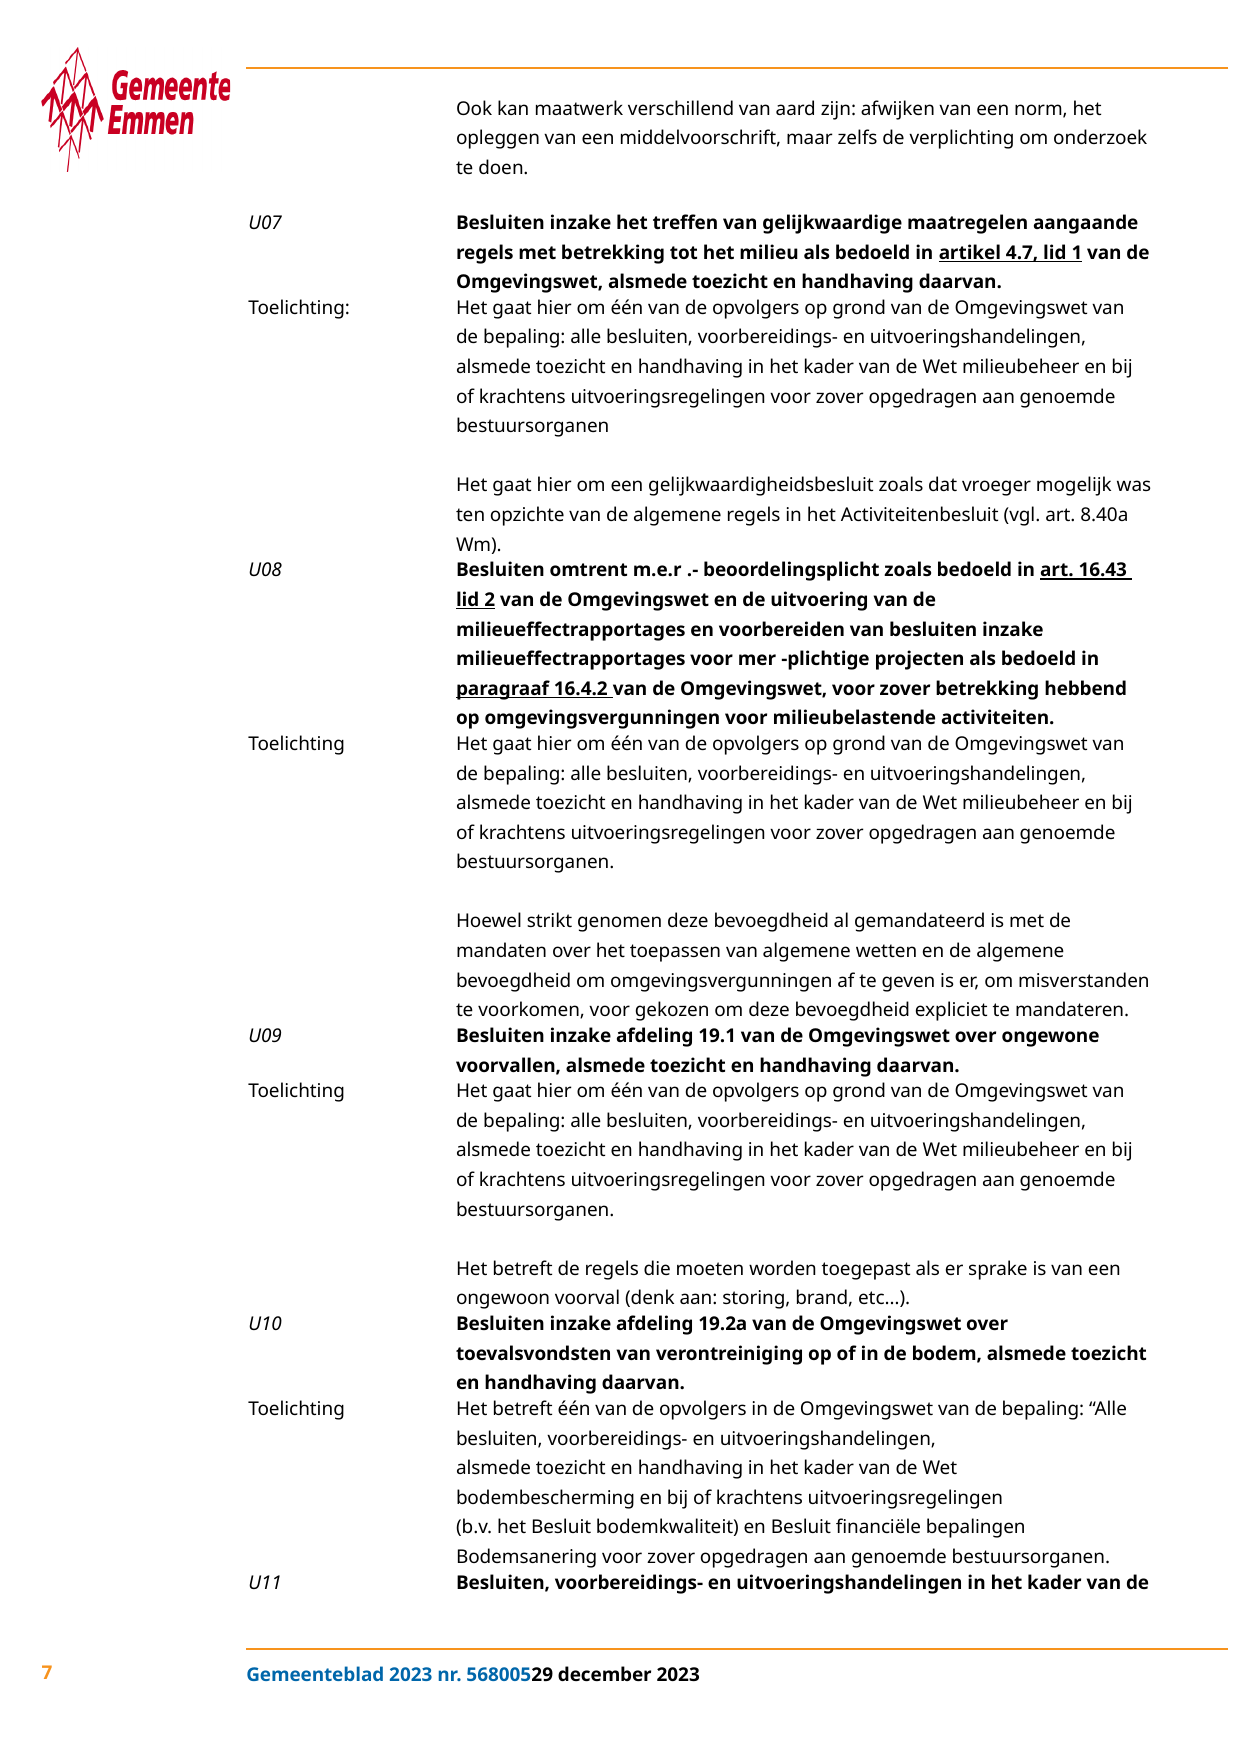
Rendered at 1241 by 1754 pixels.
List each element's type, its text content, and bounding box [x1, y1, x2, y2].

table_cell U10 [248, 1310, 456, 1395]
picture [41, 47, 231, 172]
table_cell Het betreft één van de opvolgers in de Omgevingswet van de bepaling: “Alle besluiten, voorbereidings- en uitvoeringshandelingen, alsmede toezicht en handhaving in het kader van de Wet bodembescherming en bij of krachtens uitvoeringsregelingen (b.v. het Besluit bodemkwaliteit) en Besluit financiële bepalingen Bodemsanering voor zover opgedragen aan genoemde bestuursorganen. [456, 1395, 1152, 1569]
table_cell Toelichting: [248, 294, 456, 557]
table_cell [248, 95, 456, 209]
table_cell Besluiten inzake afdeling 19.1 van de Omgevingswet over ongewone voorvallen, alsmede toezicht en handhaving daarvan. [456, 1022, 1152, 1077]
table_cell Besluiten inzake het treffen van gelijkwaardige maatregelen aangaande regels met betrekking tot het milieu als bedoeld in artikel 4.7, lid 1 van de Omgevingswet, alsmede toezicht en handhaving daarvan. [456, 209, 1152, 294]
table_cell Het gaat hier om één van de opvolgers op grond van de Omgevingswet van de bepaling: alle besluiten, voorbereidings- en uitvoeringshandelingen, alsmede toezicht en handhaving in het kader van de Wet milieubeheer en bij of krachtens uitvoeringsregelingen voor zover opgedragen aan genoemde bestuursorganen Het gaat hier om een gelijkwaardigheidsbesluit zoals dat vroeger mogelijk was ten opzichte van de algemene regels in het Activiteitenbesluit (vgl. art. 8.40a Wm). [456, 294, 1152, 557]
table_cell U11 [248, 1569, 456, 1594]
table_cell Besluiten omtrent m.e.r .- beoordelingsplicht zoals bedoeld in art. 16.43 lid 2 van de Omgevingswet en de uitvoering van de milieueffectrapportages en voorbereiden van besluiten inzake milieueffectrapportages voor mer -plichtige projecten als bedoeld in paragraaf 16.4.2 van de Omgevingswet, voor zover betrekking hebbend op omgevingsvergunningen voor milieubelastende activiteiten. [456, 557, 1152, 730]
table_cell U09 [248, 1022, 456, 1077]
table_cell Toelichting [248, 1078, 456, 1310]
table_cell Besluiten, voorbereidings- en uitvoeringshandelingen in het kader van de [456, 1569, 1152, 1594]
table_cell Ook kan maatwerk verschillend van aard zijn: afwijken van een norm, het opleggen van een middelvoorschrift, maar zelfs de verplichting om onderzoek te doen. [456, 95, 1152, 209]
table_cell Besluiten inzake afdeling 19.2a van de Omgevingswet over toevalsvondsten van verontreiniging op of in de bodem, alsmede toezicht en handhaving daarvan. [456, 1310, 1152, 1395]
table_cell Toelichting [248, 730, 456, 1022]
table_cell U07 [248, 209, 456, 294]
table_cell U08 [248, 557, 456, 730]
table_cell Het gaat hier om één van de opvolgers op grond van de Omgevingswet van de bepaling: alle besluiten, voorbereidings- en uitvoeringshandelingen, alsmede toezicht en handhaving in het kader van de Wet milieubeheer en bij of krachtens uitvoeringsregelingen voor zover opgedragen aan genoemde bestuursorganen. Hoewel strikt genomen deze bevoegdheid al gemandateerd is met de mandaten over het toepassen van algemene wetten en de algemene bevoegdheid om omgevingsvergunningen af te geven is er, om misverstanden te voorkomen, voor gekozen om deze bevoegdheid expliciet te mandateren. [456, 730, 1152, 1022]
table_cell Toelichting [248, 1395, 456, 1569]
table_cell Het gaat hier om één van de opvolgers op grond van de Omgevingswet van de bepaling: alle besluiten, voorbereidings- en uitvoeringshandelingen, alsmede toezicht en handhaving in het kader van de Wet milieubeheer en bij of krachtens uitvoeringsregelingen voor zover opgedragen aan genoemde bestuursorganen. Het betreft de regels die moeten worden toegepast als er sprake is van een ongewoon voorval (denk aan: storing, brand, etc…). [456, 1078, 1152, 1310]
